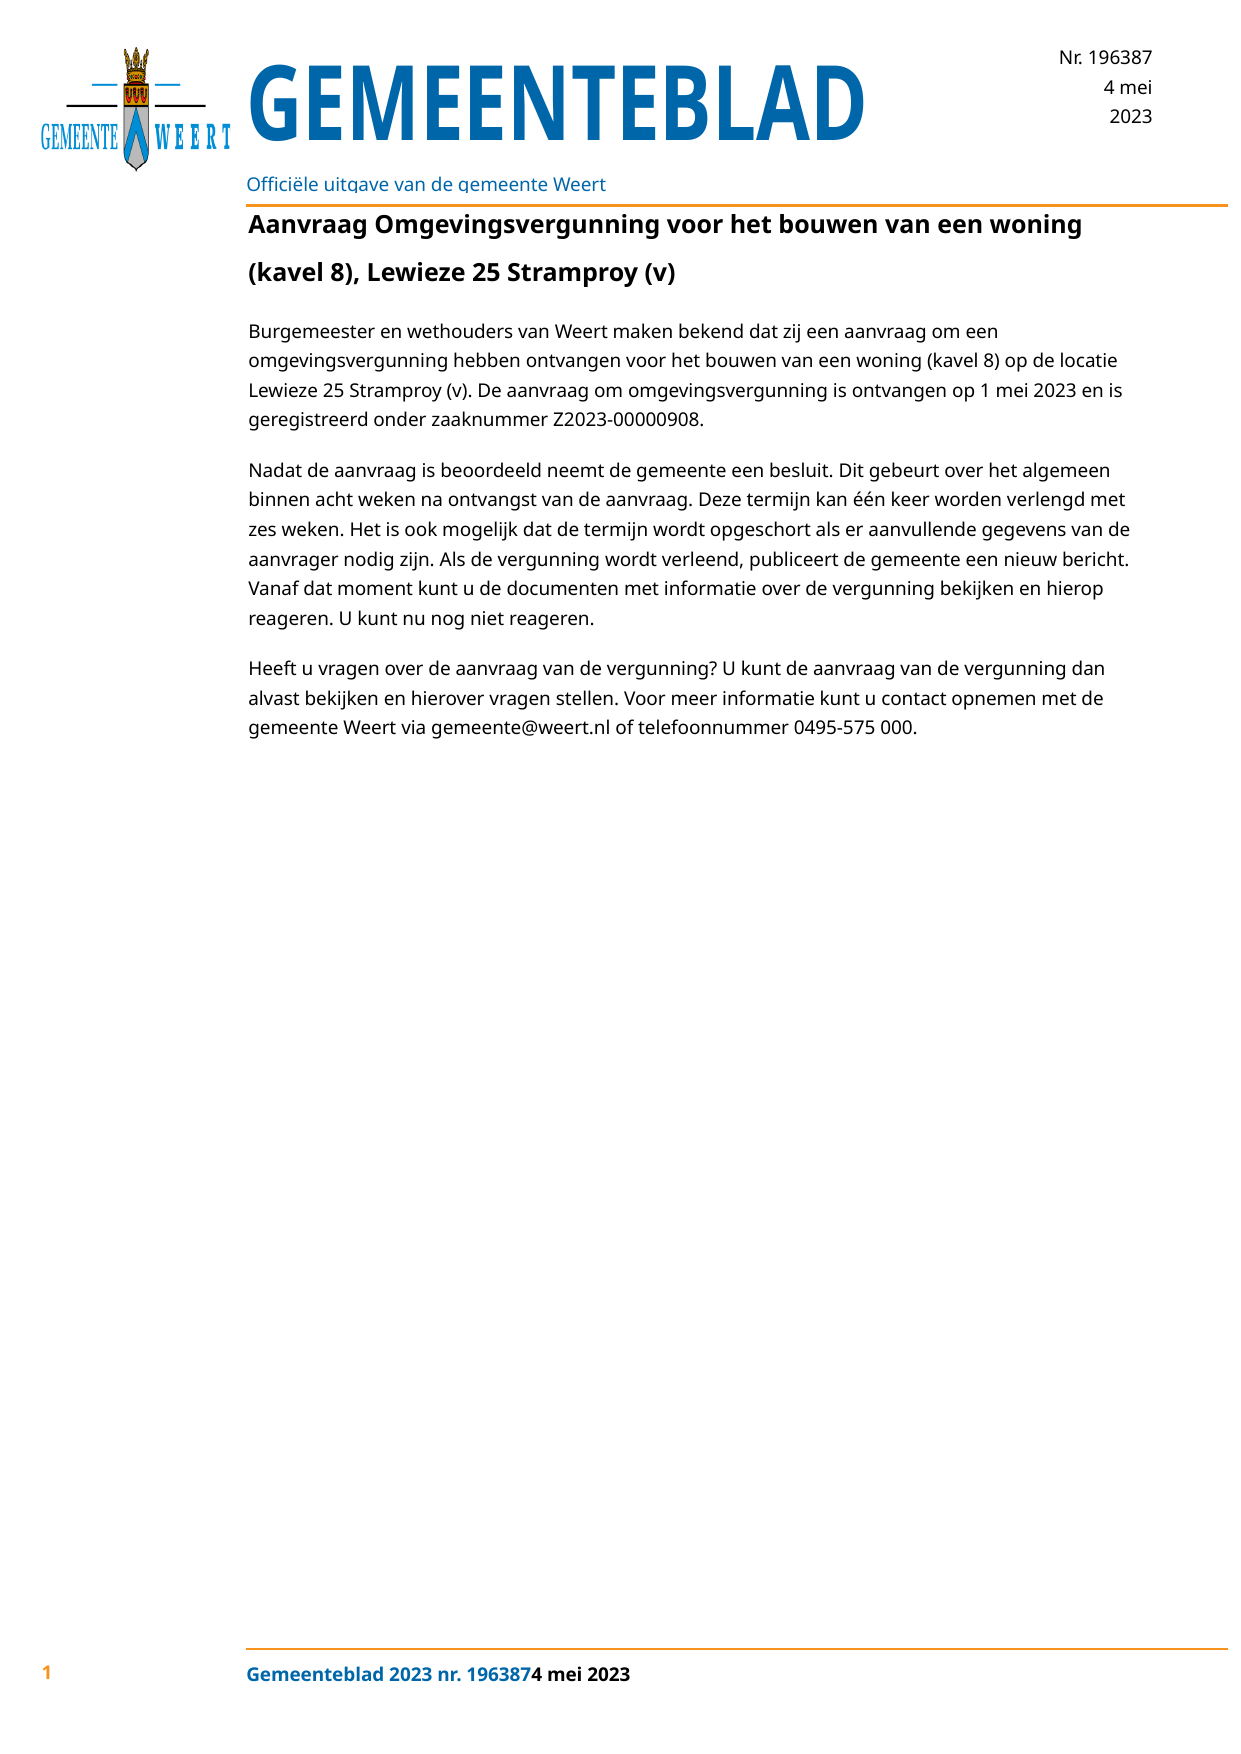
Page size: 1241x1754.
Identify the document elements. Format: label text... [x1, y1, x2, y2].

picture [41, 47, 231, 172]
text Nadat de aanvraag is beoordeeld neemt de gemeente een besluit. Dit gebeurt over het algemeen binnen acht weken na ontvangst van de aanvraag. Deze termijn kan één keer worden verlengd met zes weken. Het is ook mogelijk dat de termijn wordt opgeschort als er aanvullende gegevens van de aanvrager nodig zijn. Als de vergunning wordt verleend, publiceert de gemeente een nieuw bericht. Vanaf dat moment kunt u de documenten met informatie over de vergunning bekijken en hierop reageren. U kunt nu nog niet reageren. [248, 457, 1152, 631]
text Heeft u vragen over de aanvraag van de vergunning? U kunt de aanvraag van de vergunning dan alvast bekijken en hierover vragen stellen. Voor meer informatie kunt u contact opnemen met de gemeente Weert via gemeente@weert.nl of telefoonnummer 0495-575 000. [248, 655, 1152, 740]
text Burgemeester en wethouders van Weert maken bekend dat zij een aanvraag om een omgevingsvergunning hebben ontvangen voor het bouwen van een woning (kavel 8) op de locatie Lewieze 25 Stramproy (v). De aanvraag om omgevingsvergunning is ontvangen op 1 mei 2023 en is geregistreerd onder zaaknummer Z2023-00000908. [248, 318, 1152, 432]
text Aanvraag Omgevingsvergunning voor het bouwen van een woning (kavel 8), Lewieze 25 Stramproy (v) [248, 207, 1152, 288]
